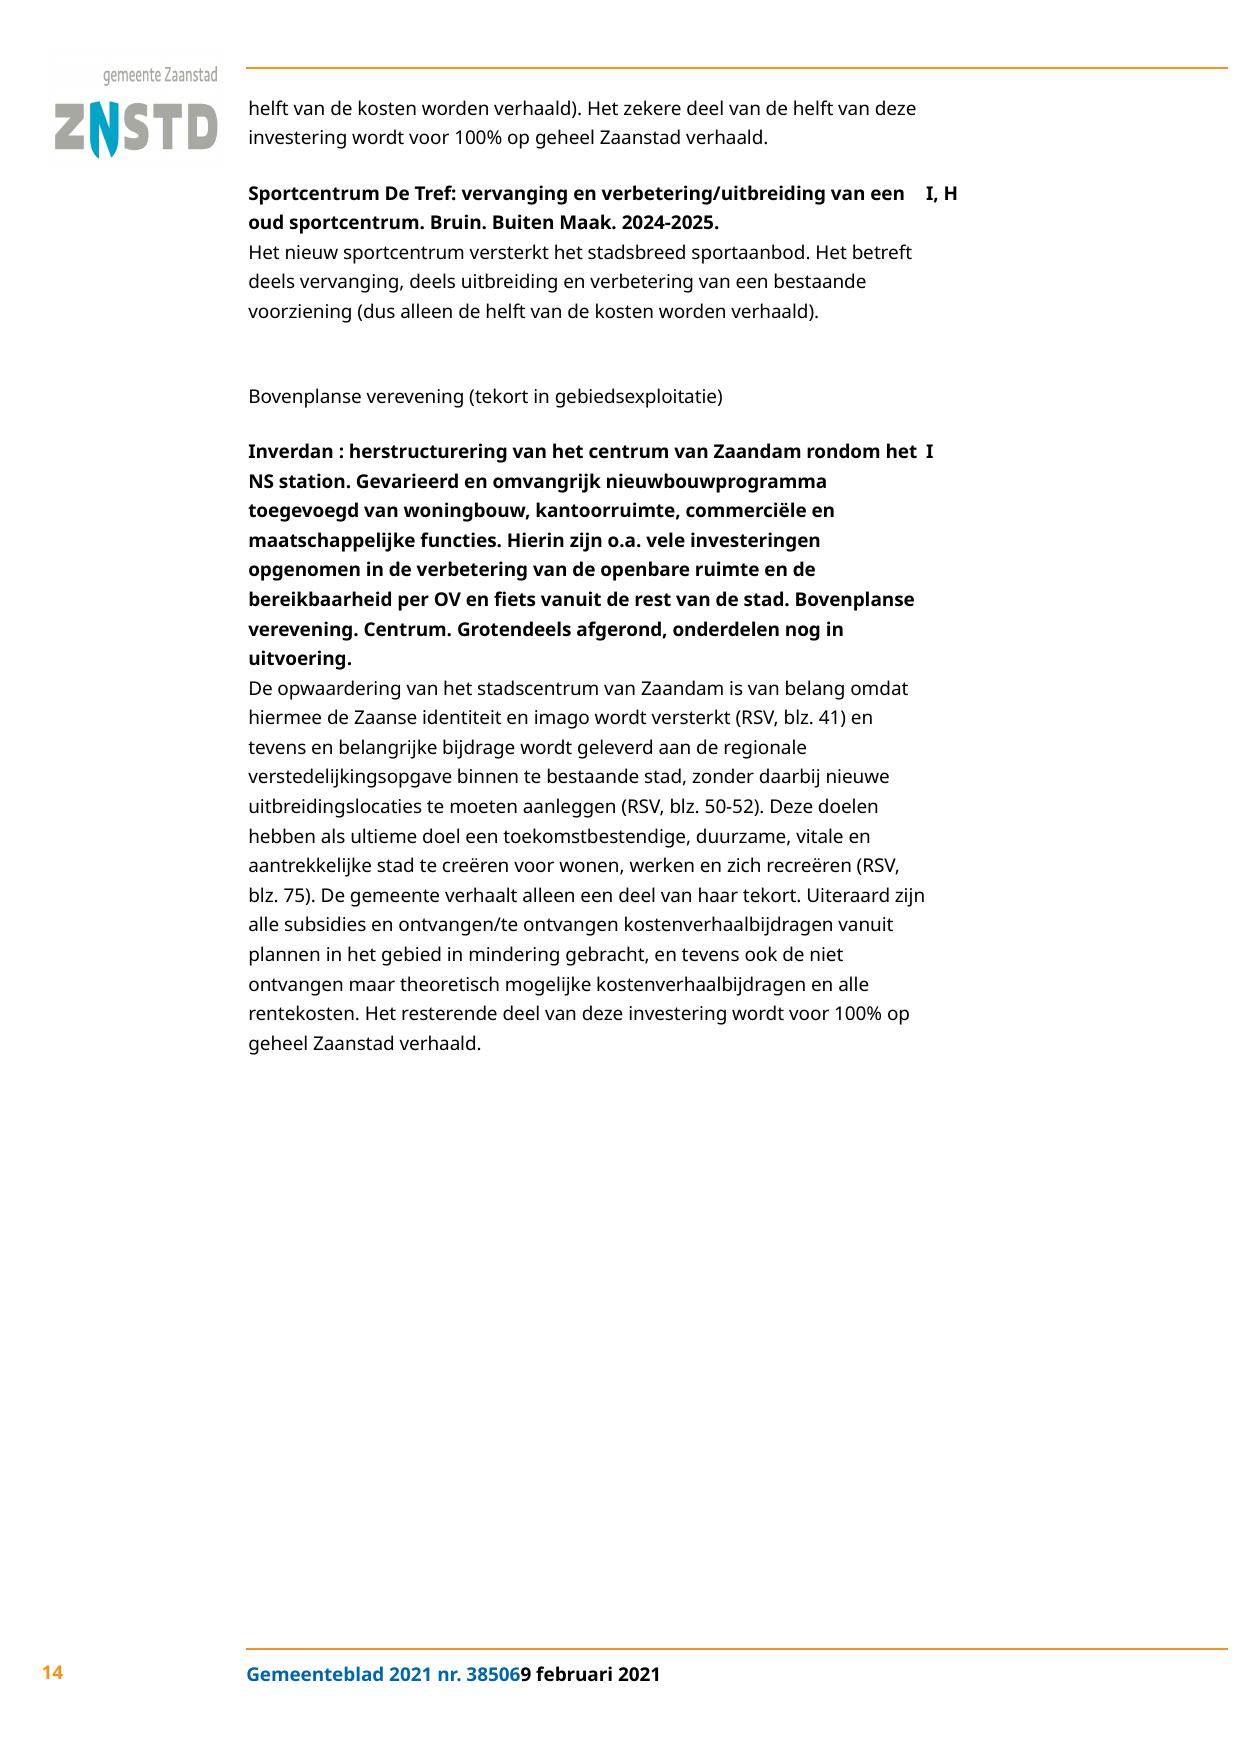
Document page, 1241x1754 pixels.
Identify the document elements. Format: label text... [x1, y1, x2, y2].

picture [41, 47, 231, 172]
table_cell Bovenplanse verevening (tekort in gebiedsexploitatie) [248, 353, 926, 438]
table_cell Sportcentrum De Tref: vervanging en verbetering/uitbreiding van een oud sportcentrum. Bruin. Buiten Maak. 2024-2025. Het nieuw sportcentrum versterkt het stadsbreed sportaanbod. Het betreft deels vervanging, deels uitbreiding en verbetering van een bestaande voorziening (dus alleen de helft van de kosten worden verhaald). [248, 180, 926, 353]
table_cell [926, 95, 1152, 180]
table_cell [926, 353, 1152, 438]
table_cell I [926, 438, 1152, 1056]
table_cell helft van de kosten worden verhaald). Het zekere deel van de helft van deze investering wordt voor 100% op geheel Zaanstad verhaald. [248, 95, 926, 180]
table_cell Inverdan : herstructurering van het centrum van Zaandam rondom het NS station. Gevarieerd en omvangrijk nieuwbouwprogramma toegevoegd van woningbouw, kantoorruimte, commerciële en maatschappelijke functies. Hierin zijn o.a. vele investeringen opgenomen in de verbetering van de openbare ruimte en de bereikbaarheid per OV en fiets vanuit de rest van de stad. Bovenplanse verevening. Centrum. Grotendeels afgerond, onderdelen nog in uitvoering. De opwaardering van het stadscentrum van Zaandam is van belang omdat hiermee de Zaanse identiteit en imago wordt versterkt (RSV, blz. 41) en tevens en belangrijke bijdrage wordt geleverd aan de regionale verstedelijkingsopgave binnen te bestaande stad, zonder daarbij nieuwe uitbreidingslocaties te moeten aanleggen (RSV, blz. 50-52). Deze doelen hebben als ultieme doel een toekomstbestendige, duurzame, vitale en aantrekkelijke stad te creëren voor wonen, werken en zich recreëren (RSV, blz. 75). De gemeente verhaalt alleen een deel van haar tekort. Uiteraard zijn alle subsidies en ontvangen/te ontvangen kostenverhaalbijdragen vanuit plannen in het gebied in mindering gebracht, en tevens ook de niet ontvangen maar theoretisch mogelijke kostenverhaalbijdragen en alle rentekosten. Het resterende deel van deze investering wordt voor 100% op geheel Zaanstad verhaald. [248, 438, 926, 1056]
table_cell I, H [926, 180, 1152, 353]
